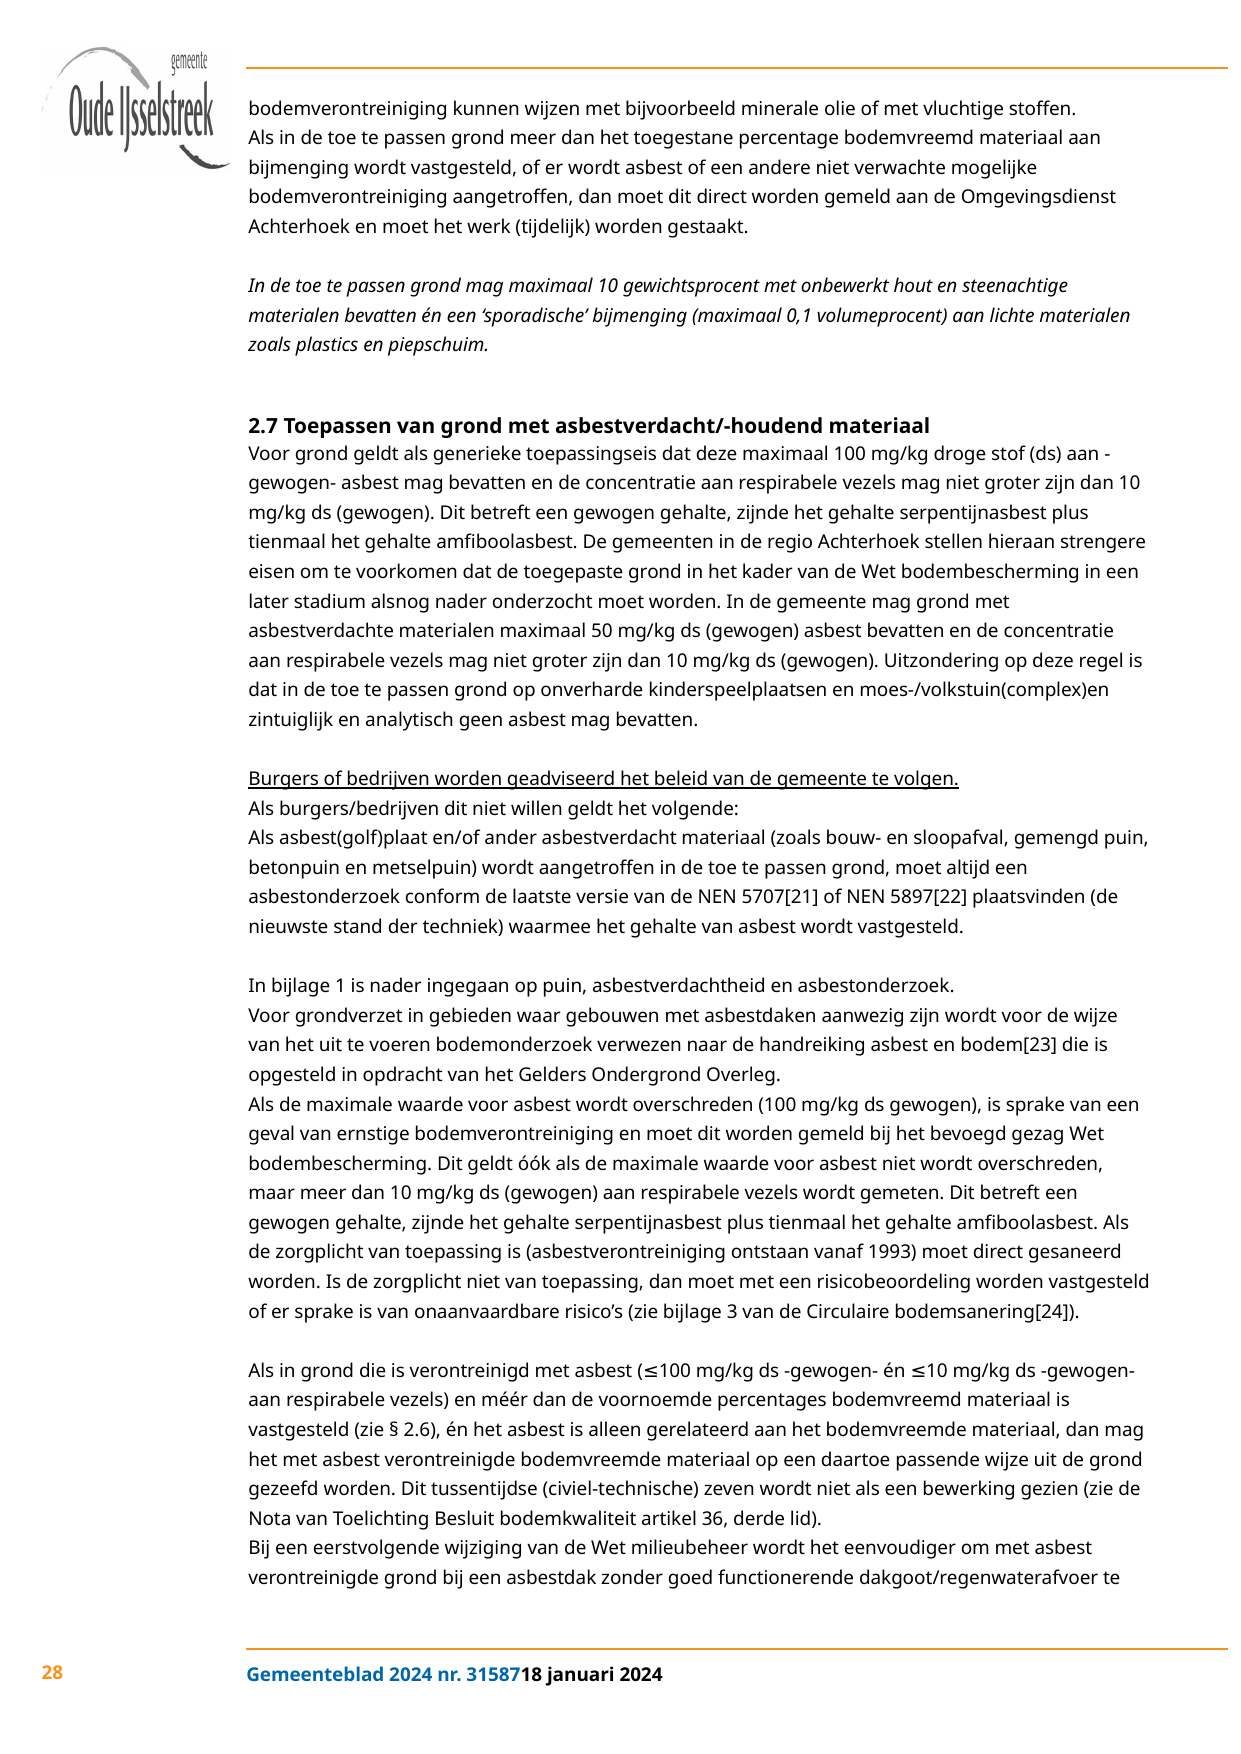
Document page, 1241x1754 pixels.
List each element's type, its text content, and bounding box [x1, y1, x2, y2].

text In bijlage 1 is nader ingegaan op puin, asbestverdachtheid en asbestonderzoek. [248, 972, 1152, 998]
text bodemverontreiniging kunnen wijzen met bijvoorbeeld minerale olie of met vluchtige stoffen. [248, 95, 1152, 121]
text Voor grondverzet in gebieden waar gebouwen met asbestdaken aanwezig zijn wordt voor de wijze van het uit te voeren bodemonderzoek verwezen naar de handreiking asbest en bodem[23] die is opgesteld in opdracht van het Gelders Ondergrond Overleg. [248, 1002, 1152, 1087]
picture [41, 47, 231, 172]
text Burgers of bedrijven worden geadviseerd het beleid van de gemeente te volgen. [248, 765, 1152, 791]
text Als in de toe te passen grond meer dan het toegestane percentage bodemvreemd materiaal aan bijmenging wordt vastgesteld, of er wordt asbest of een andere niet verwachte mogelijke bodemverontreiniging aangetroffen, dan moet dit direct worden gemeld aan de Omgevingsdienst Achterhoek en moet het werk (tijdelijk) worden gestaakt. [248, 124, 1152, 239]
text Als in grond die is verontreinigd met asbest (≤100 mg/kg ds -gewogen- én ≤10 mg/kg ds -gewogen- aan respirabele vezels) en méér dan de voornoemde percentages bodemvreemd materiaal is vastgesteld (zie § 2.6), én het asbest is alleen gerelateerd aan het bodemvreemde materiaal, dan mag het met asbest verontreinigde bodemvreemde materiaal op een daartoe passende wijze uit de grond gezeefd worden. Dit tussentijdse (civiel-technische) zeven wordt niet als een bewerking gezien (zie de Nota van Toelichting Besluit bodemkwaliteit artikel 36, derde lid). [248, 1357, 1152, 1531]
text Als asbest(golf)plaat en/of ander asbestverdacht materiaal (zoals bouw- en sloopafval, gemengd puin, betonpuin en metselpuin) wordt aangetroffen in de toe te passen grond, moet altijd een asbestonderzoek conform de laatste versie van de NEN 5707[21] of NEN 5897[22] plaatsvinden (de nieuwste stand der techniek) waarmee het gehalte van asbest wordt vastgesteld. [248, 824, 1152, 939]
text Als burgers/bedrijven dit niet willen geldt het volgende: [248, 795, 1152, 821]
text In de toe te passen grond mag maximaal 10 gewichtsprocent met onbewerkt hout en steenachtige materialen bevatten én een ‘sporadische’ bijmenging (maximaal 0,1 volumeprocent) aan lichte materialen zoals plastics en piepschuim. [248, 272, 1152, 357]
text Als de maximale waarde voor asbest wordt overschreden (100 mg/kg ds gewogen), is sprake van een geval van ernstige bodemverontreiniging en moet dit worden gemeld bij het bevoegd gezag Wet bodembescherming. Dit geldt óók als de maximale waarde voor asbest niet wordt overschreden, maar meer dan 10 mg/kg ds (gewogen) aan respirabele vezels wordt gemeten. Dit betreft een gewogen gehalte, zijnde het gehalte serpentijnasbest plus tienmaal het gehalte amfiboolasbest. Als de zorgplicht van toepassing is (asbestverontreiniging ontstaan vanaf 1993) moet direct gesaneerd worden. Is de zorgplicht niet van toepassing, dan moet met een risicobeoordeling worden vastgesteld of er sprake is van onaanvaardbare risico’s (zie bijlage 3 van de Circulaire bodemsanering[24]). [248, 1091, 1152, 1323]
text Voor grond geldt als generieke toepassingseis dat deze maximaal 100 mg/kg droge stof (ds) aan -gewogen- asbest mag bevatten en de concentratie aan respirabele vezels mag niet groter zijn dan 10 mg/kg ds (gewogen). Dit betreft een gewogen gehalte, zijnde het gehalte serpentijnasbest plus tienmaal het gehalte amfiboolasbest. De gemeenten in de regio Achterhoek stellen hieraan strengere eisen om te voorkomen dat de toegepaste grond in het kader van de Wet bodembescherming in een later stadium alsnog nader onderzocht moet worden. In de gemeente mag grond met asbestverdachte materialen maximaal 50 mg/kg ds (gewogen) asbest bevatten en de concentratie aan respirabele vezels mag niet groter zijn dan 10 mg/kg ds (gewogen). Uitzondering op deze regel is dat in de toe te passen grond op onverharde kinderspeelplaatsen en moes-/volkstuin(complex)en zintuiglijk en analytisch geen asbest mag bevatten. [248, 440, 1152, 732]
text Bij een eerstvolgende wijziging van de Wet milieubeheer wordt het eenvoudiger om met asbest verontreinigde grond bij een asbestdak zonder goed functionerende dakgoot/regenwaterafvoer te [248, 1534, 1152, 1590]
text 2.7 Toepassen van grond met asbestverdacht/-houdend materiaal [248, 411, 1152, 440]
